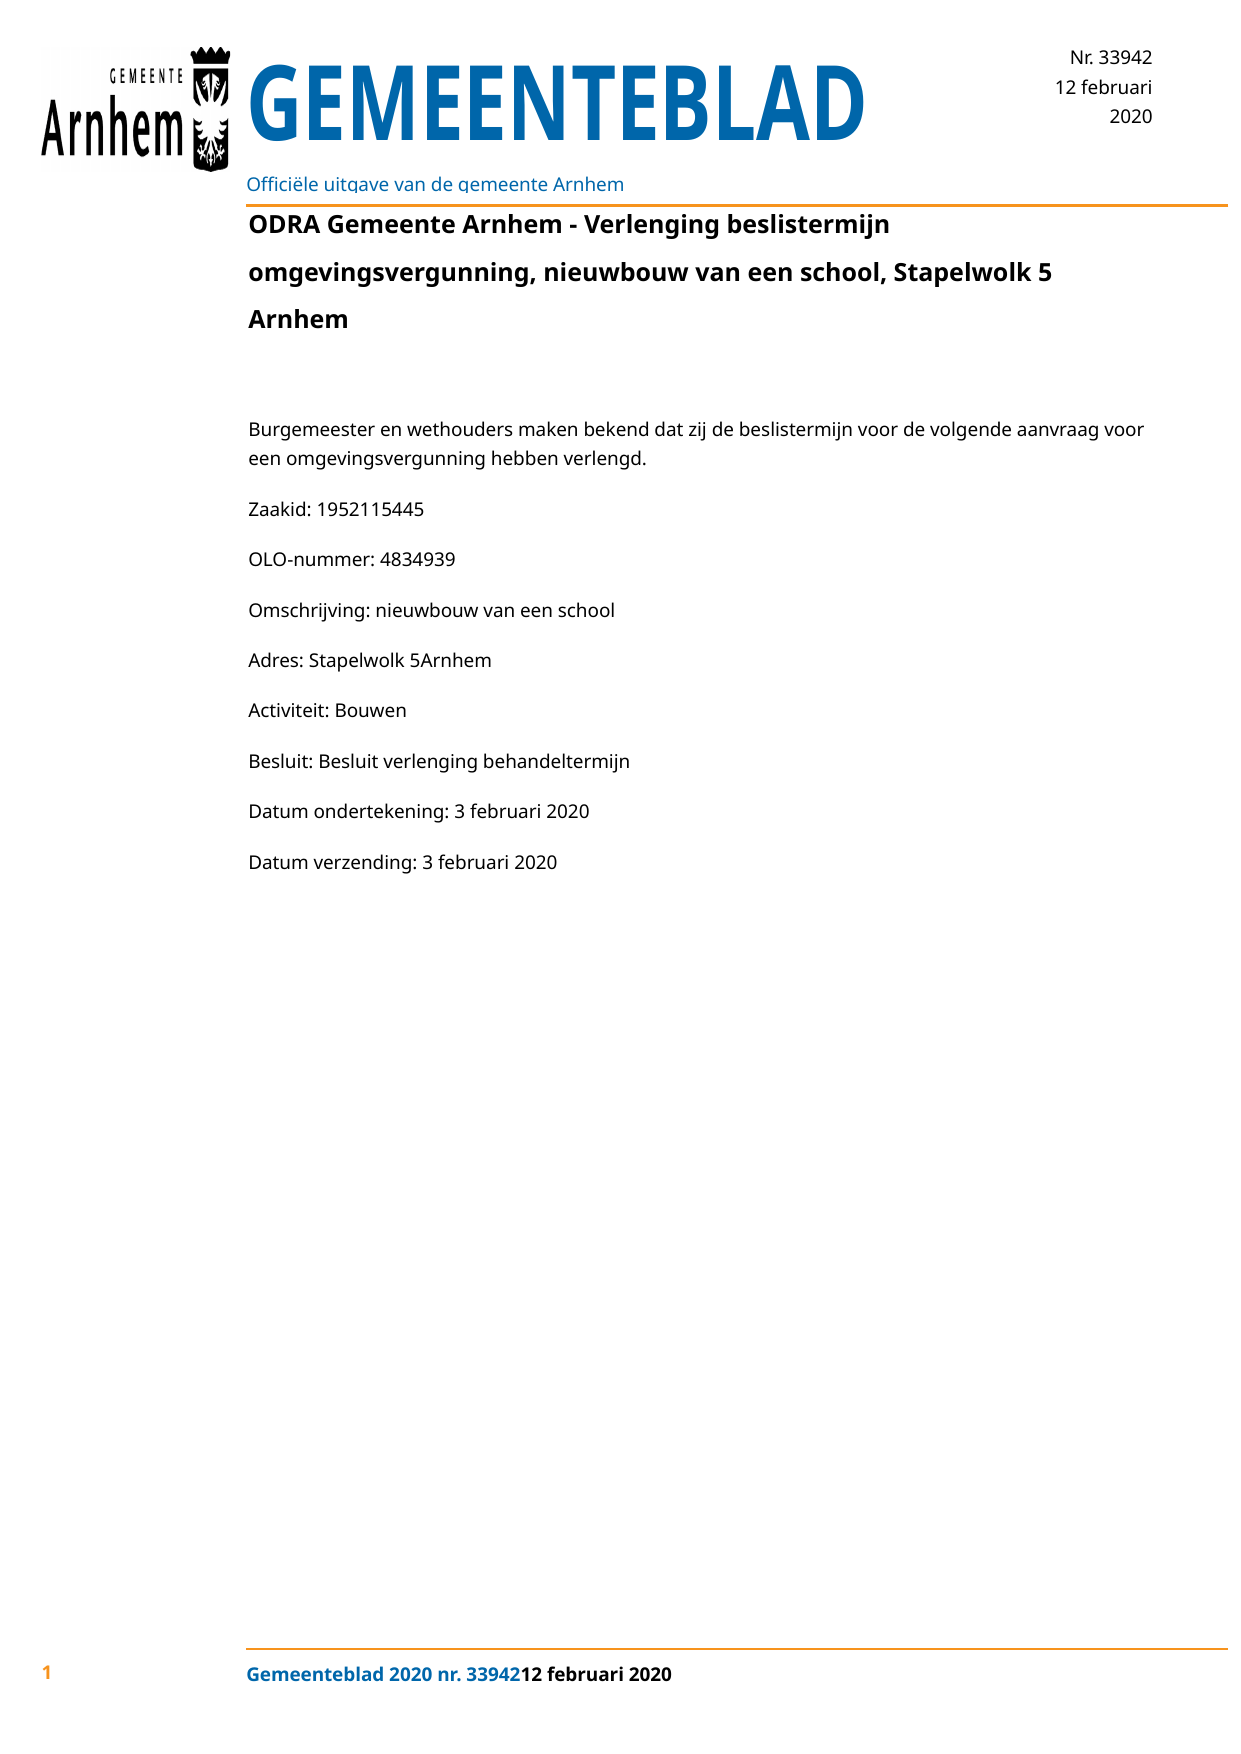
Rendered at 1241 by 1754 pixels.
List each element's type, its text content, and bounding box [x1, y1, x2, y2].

text ODRA Gemeente Arnhem - Verlenging beslistermijn omgevingsvergunning, nieuwbouw van een school, Stapelwolk 5 Arnhem [248, 207, 1152, 336]
text Datum verzending: 3 februari 2020 [248, 849, 1152, 874]
text OLO-nummer: 4834939 [248, 546, 1152, 572]
text Activiteit: Bouwen [248, 698, 1152, 723]
text Besluit: Besluit verlenging behandeltermijn [248, 748, 1152, 774]
text Burgemeester en wethouders maken bekend dat zij de beslistermijn voor de volgende aanvraag voor een omgevingsvergunning hebben verlengd. [248, 416, 1152, 471]
text Adres: Stapelwolk 5Arnhem [248, 647, 1152, 673]
picture [41, 47, 231, 172]
text Omschrijving: nieuwbouw van een school [248, 597, 1152, 622]
text Zaakid: 1952115445 [248, 496, 1152, 522]
text Datum ondertekening: 3 februari 2020 [248, 798, 1152, 824]
